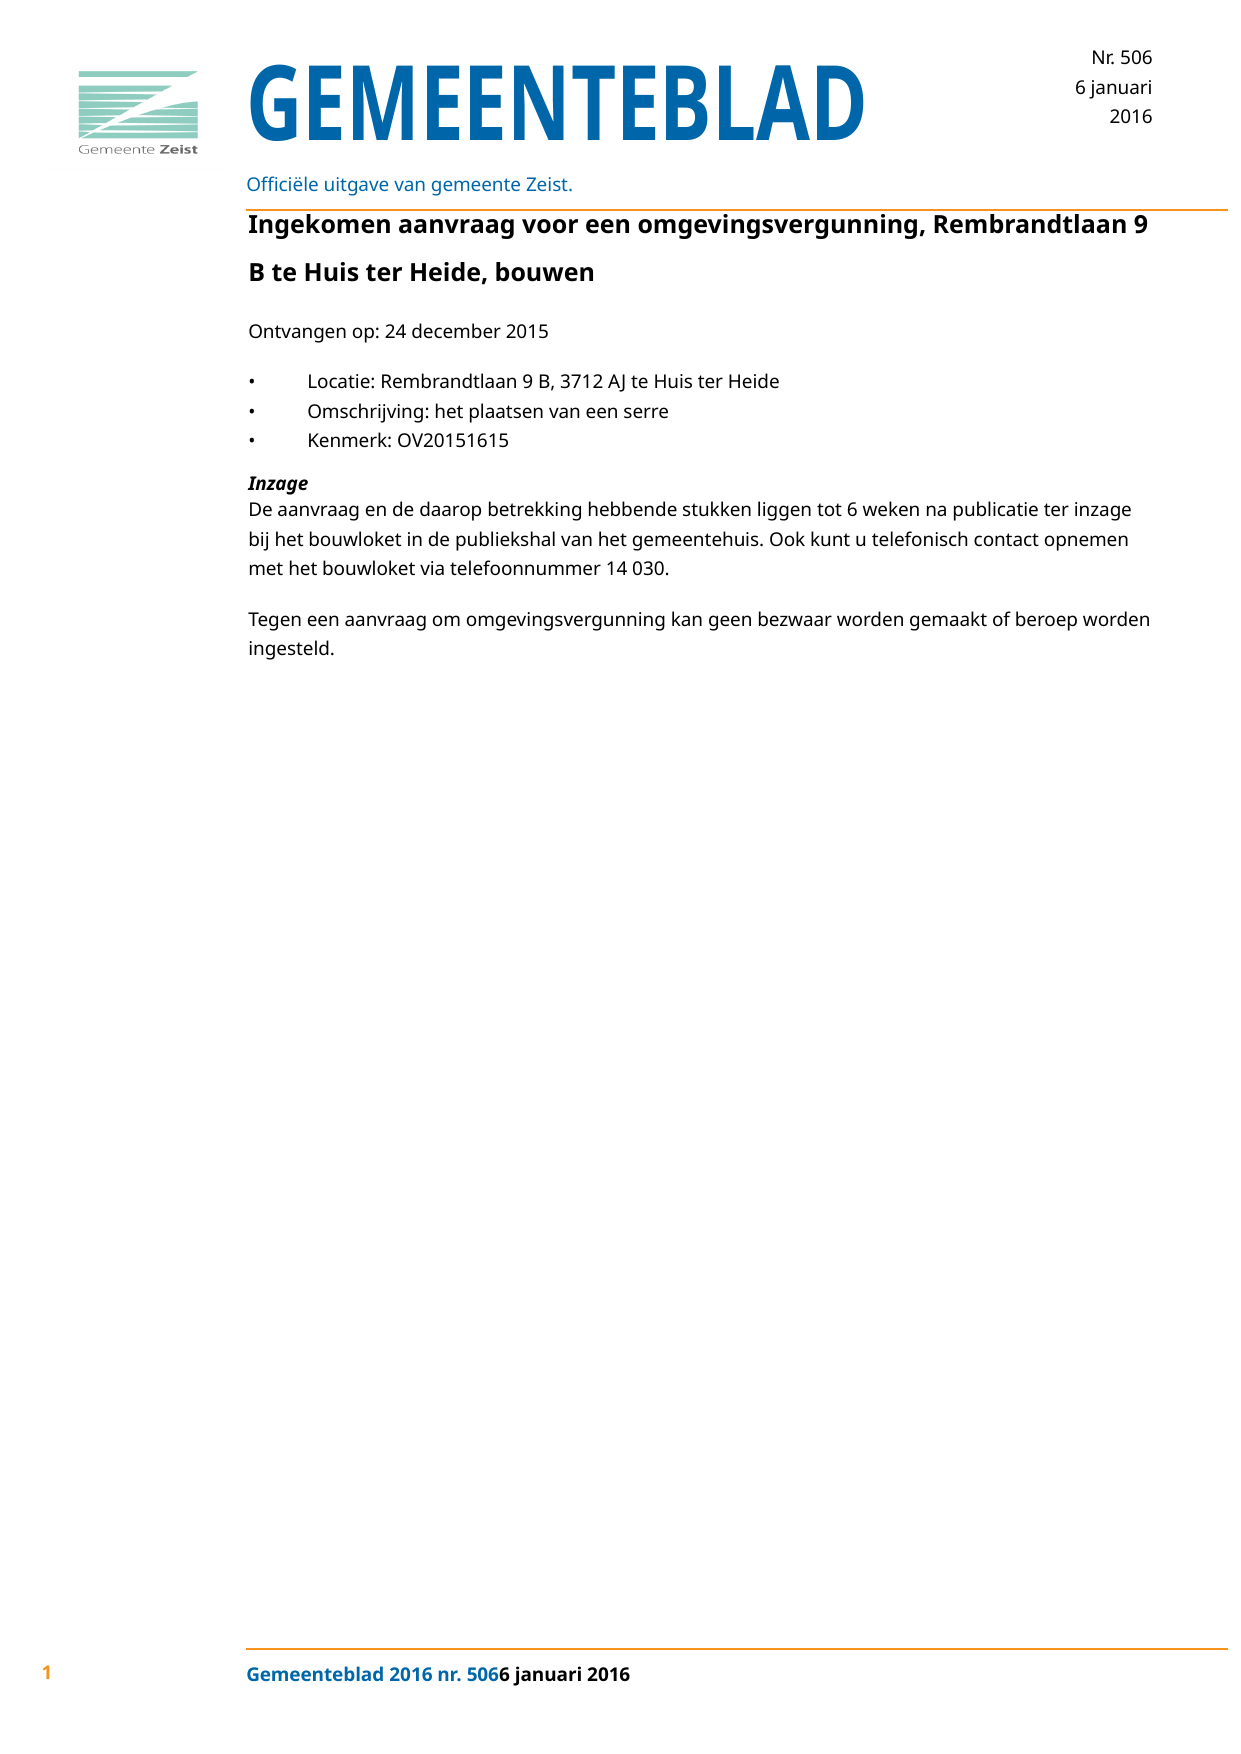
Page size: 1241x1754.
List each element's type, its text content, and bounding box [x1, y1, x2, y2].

text Tegen een aanvraag om omgevingsvergunning kan geen bezwaar worden gemaakt of beroep worden ingesteld. [248, 606, 1152, 661]
list Locatie: Rembrandtlaan 9 B, 3712 AJ te Huis ter Heide [248, 368, 1152, 394]
text Ingekomen aanvraag voor een omgevingsvergunning, Rembrandtlaan 9 B te Huis ter Heide, bouwen [248, 211, 1152, 288]
text Ontvangen op: 24 december 2015 [248, 318, 1152, 344]
picture [41, 47, 231, 172]
list Kenmerk: OV20151615 [248, 427, 1152, 453]
text De aanvraag en de daarop betrekking hebbende stukken liggen tot 6 weken na publicatie ter inzage bij het bouwloket in de publiekshal van het gemeentehuis. Ook kunt u telefonisch contact opnemen met het bouwloket via telefoonnummer 14 030. [248, 496, 1152, 581]
list Omschrijving: het plaatsen van een serre [248, 398, 1152, 424]
text Inzage [248, 471, 1152, 496]
